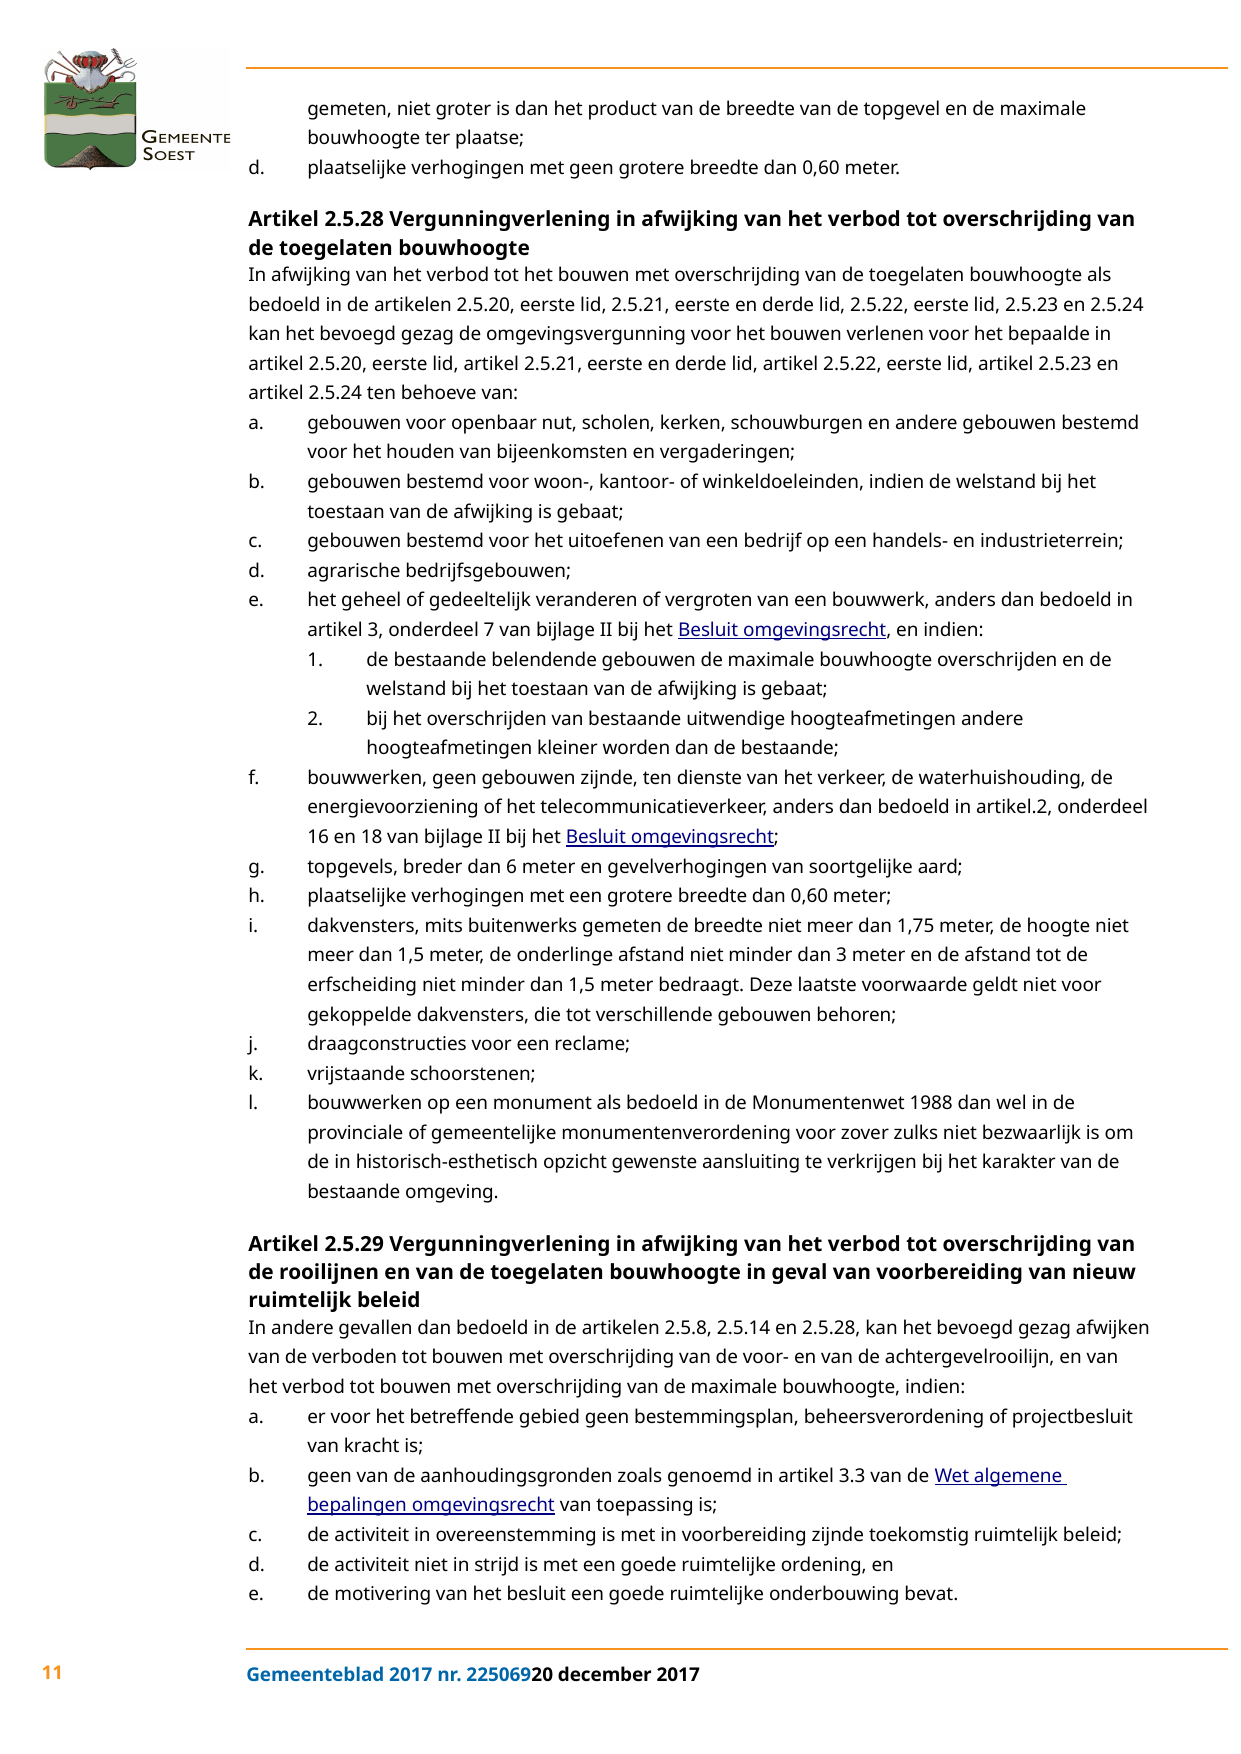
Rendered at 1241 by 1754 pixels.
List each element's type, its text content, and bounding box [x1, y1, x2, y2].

list gemeten, niet groter is dan het product van de breedte van de topgevel en de maximale bouwhoogte ter plaatse; [248, 95, 1152, 150]
list het geheel of gedeeltelijk veranderen of vergroten van een bouwwerk, anders dan bedoeld in artikel 3, onderdeel 7 van bijlage II bij het Besluit omgevingsrecht, en indien: [248, 587, 1152, 642]
list vrijstaande schoorstenen; [248, 1060, 1152, 1086]
list geen van de aanhoudingsgronden zoals genoemd in artikel 3.3 van de Wet algemene bepalingen omgevingsrecht van toepassing is; [248, 1462, 1152, 1517]
list de bestaande belendende gebouwen de maximale bouwhoogte overschrijden en de welstand bij het toestaan van de afwijking is gebaat; [307, 646, 1152, 701]
list gebouwen bestemd voor woon-, kantoor- of winkeldoeleinden, indien de welstand bij het toestaan van de afwijking is gebaat; [248, 468, 1152, 524]
list plaatselijke verhogingen met een grotere breedte dan 0,60 meter; [248, 882, 1152, 908]
list draagconstructies voor een reclame; [248, 1030, 1152, 1056]
list plaatselijke verhogingen met geen grotere breedte dan 0,60 meter. [248, 154, 1152, 180]
picture [41, 47, 231, 172]
list bouwwerken op een monument als bedoeld in de Monumentenwet 1988 dan wel in de provinciale of gemeentelijke monumentenverordening voor zover zulks niet bezwaarlijk is om de in historisch-esthetisch opzicht gewenste aansluiting te verkrijgen bij het karakter van de bestaande omgeving. [248, 1089, 1152, 1204]
list de activiteit in overeenstemming is met in voorbereiding zijnde toekomstig ruimtelijk beleid; [248, 1521, 1152, 1547]
list de activiteit niet in strijd is met een goede ruimtelijke ordening, en [248, 1551, 1152, 1576]
text In afwijking van het verbod tot het bouwen met overschrijding van de toegelaten bouwhoogte als bedoeld in de artikelen 2.5.20, eerste lid, 2.5.21, eerste en derde lid, 2.5.22, eerste lid, 2.5.23 en 2.5.24 kan het bevoegd gezag de omgevingsvergunning voor het bouwen verlenen voor het bepaalde in artikel 2.5.20, eerste lid, artikel 2.5.21, eerste en derde lid, artikel 2.5.22, eerste lid, artikel 2.5.23 en artikel 2.5.24 ten behoeve van: [248, 261, 1152, 405]
list dakvensters, mits buitenwerks gemeten de breedte niet meer dan 1,75 meter, de hoogte niet meer dan 1,5 meter, de onderlinge afstand niet minder dan 3 meter en de afstand tot de erfscheiding niet minder dan 1,5 meter bedraagt. Deze laatste voorwaarde geldt niet voor gekoppelde dakvensters, die tot verschillende gebouwen behoren; [248, 912, 1152, 1027]
list topgevels, breder dan 6 meter en gevelverhogingen van soortgelijke aard; [248, 853, 1152, 879]
list er voor het betreffende gebied geen bestemmingsplan, beheersverordening of projectbesluit van kracht is; [248, 1403, 1152, 1458]
text Artikel 2.5.29 Vergunningverlening in afwijking van het verbod tot overschrijding van de rooilijnen en van de toegelaten bouwhoogte in geval van voorbereiding van nieuw ruimtelijk beleid [248, 1229, 1152, 1314]
list bij het overschrijden van bestaande uitwendige hoogteafmetingen andere hoogteafmetingen kleiner worden dan de bestaande; [307, 705, 1152, 760]
list de motivering van het besluit een goede ruimtelijke onderbouwing bevat. [248, 1580, 1152, 1606]
list gebouwen bestemd voor het uitoefenen van een bedrijf op een handels- en industrieterrein; [248, 527, 1152, 553]
list bouwwerken, geen gebouwen zijnde, ten dienste van het verkeer, de waterhuishouding, de energievoorziening of het telecommunicatieverkeer, anders dan bedoeld in artikel.2, onderdeel 16 en 18 van bijlage II bij het Besluit omgevingsrecht; [248, 764, 1152, 849]
text In andere gevallen dan bedoeld in de artikelen 2.5.8, 2.5.14 en 2.5.28, kan het bevoegd gezag afwijken van de verboden tot bouwen met overschrijding van de voor- en van de achtergevelrooilijn, en van het verbod tot bouwen met overschrijding van de maximale bouwhoogte, indien: [248, 1314, 1152, 1399]
list agrarische bedrijfsgebouwen; [248, 557, 1152, 583]
text Artikel 2.5.28 Vergunningverlening in afwijking van het verbod tot overschrijding van de toegelaten bouwhoogte [248, 204, 1152, 261]
list gebouwen voor openbaar nut, scholen, kerken, schouwburgen en andere gebouwen bestemd voor het houden van bijeenkomsten en vergaderingen; [248, 409, 1152, 464]
